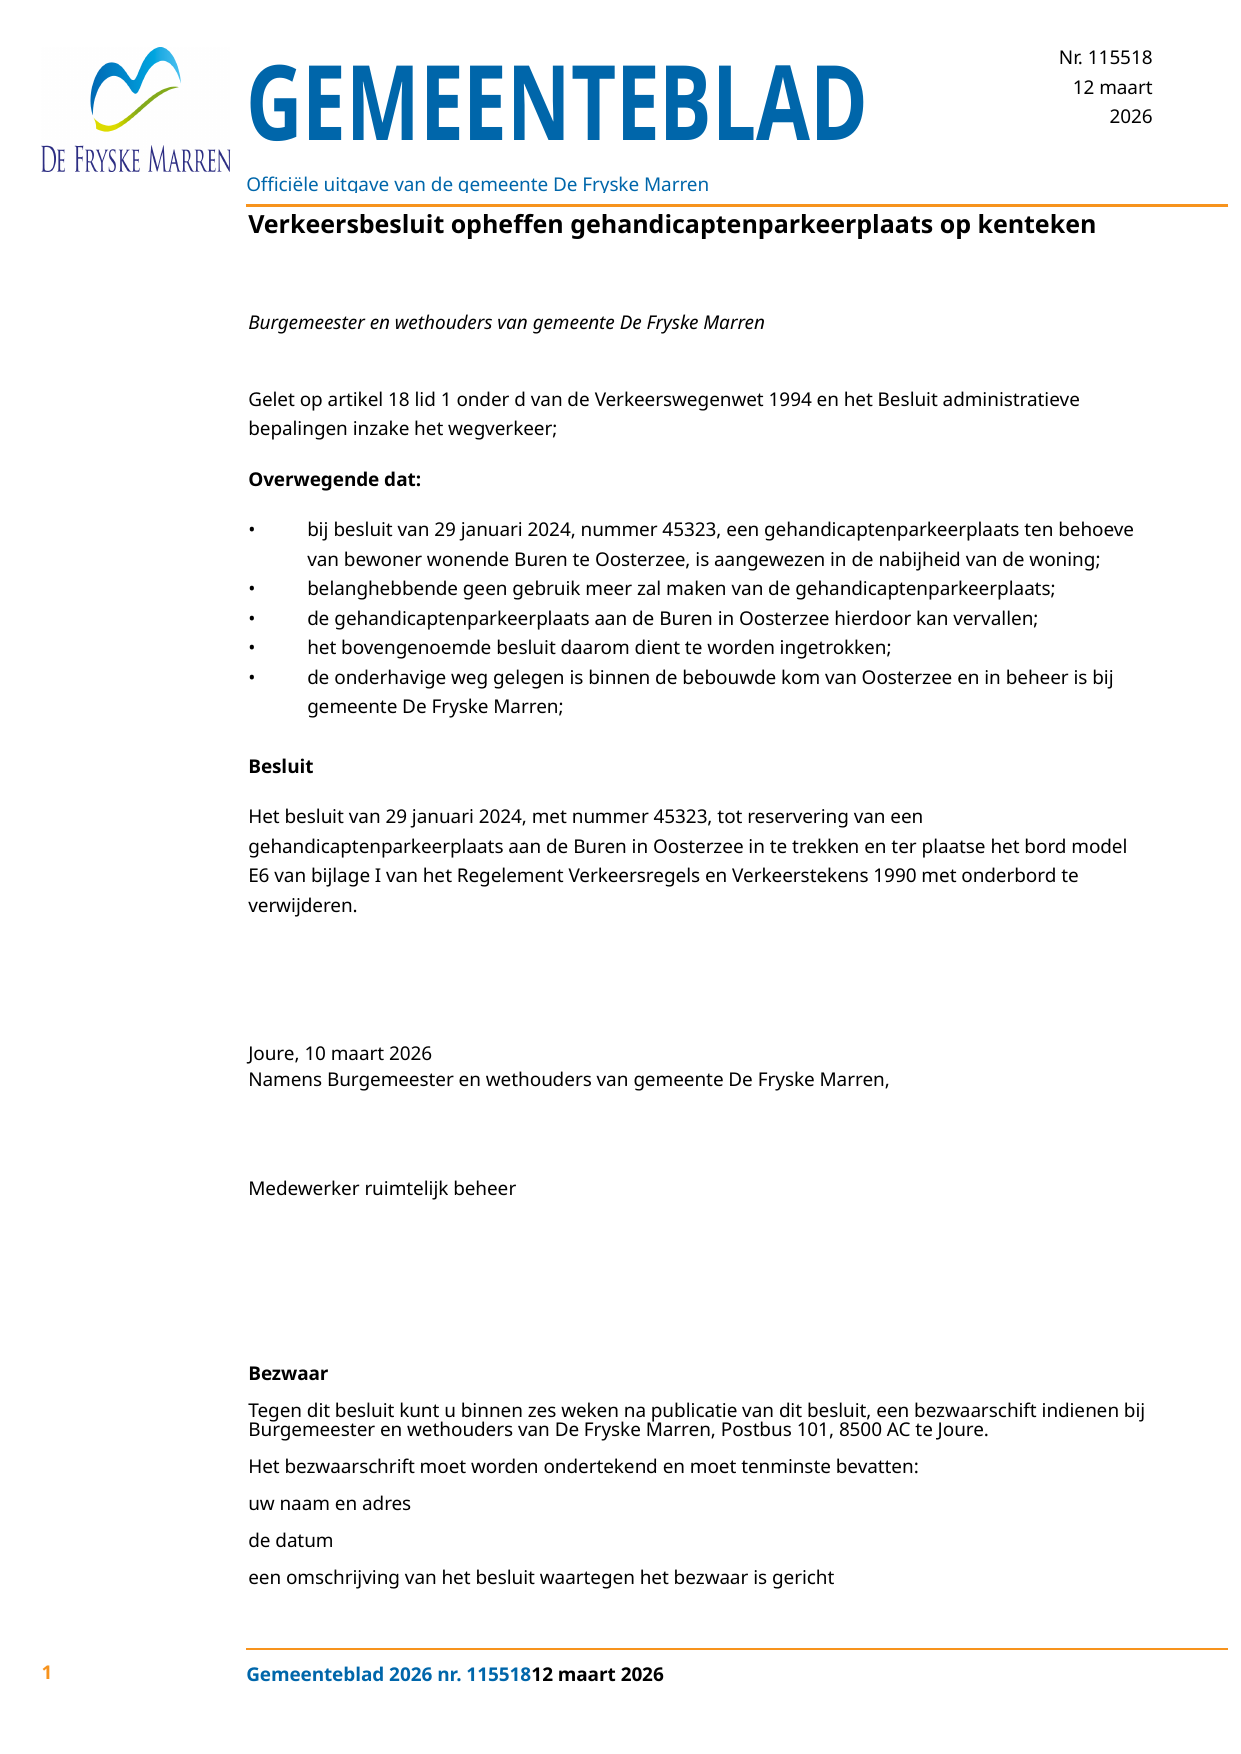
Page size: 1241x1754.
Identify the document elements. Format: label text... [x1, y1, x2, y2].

text Namens Burgemeester en wethouders van gemeente De Fryske Marren, [248, 1066, 1152, 1092]
text uw naam en adres [248, 1495, 1152, 1514]
list de gehandicaptenparkeerplaats aan de Buren in Oosterzee hierdoor kan vervallen; [248, 605, 1152, 631]
text Burgemeester en wethouders van gemeente De Fryske Marren [248, 309, 1152, 335]
list het bovengenoemde besluit daarom dient te worden ingetrokken; [248, 634, 1152, 660]
text Joure, 10 maart 2026 [248, 1041, 1152, 1066]
list bij besluit van 29 januari 2024, nummer 45323, een gehandicaptenparkeerplaats ten behoeve van bewoner wonende Buren te Oosterzee, is aangewezen in de nabijheid van de woning; [248, 516, 1152, 571]
text Het bezwaarschrift moet worden ondertekend en moet tenminste bevatten: [248, 1458, 1152, 1477]
list belanghebbende geen gebruik meer zal maken van de gehandicaptenparkeerplaats; [248, 575, 1152, 601]
text de datum [248, 1532, 1152, 1551]
text Besluit [248, 753, 1152, 778]
text Verkeersbesluit opheffen gehandicaptenparkeerplaats op kenteken [248, 207, 1152, 241]
picture [41, 47, 231, 172]
text Bezwaar [248, 1364, 1152, 1384]
text Gelet op artikel 18 lid 1 onder d van de Verkeerswegenwet 1994 en het Besluit administratieve bepalingen inzake het wegverkeer; [248, 386, 1152, 441]
text Medewerker ruimtelijk beheer [248, 1180, 1152, 1199]
text een omschrijving van het besluit waartegen het bezwaar is gericht [248, 1569, 1152, 1588]
text Overwegende dat: [248, 466, 1152, 491]
list de onderhavige weg gelegen is binnen de bebouwde kom van Oosterzee en in beheer is bij gemeente De Fryske Marren; [248, 664, 1152, 719]
text Tegen dit besluit kunt u binnen zes weken na publicatie van dit besluit, een bezwaarschift indienen bij Burgemeester en wethouders van De Fryske Marren, Postbus 101, 8500 AC te Joure. [248, 1402, 1152, 1440]
text Het besluit van 29 januari 2024, met nummer 45323, tot reservering van een gehandicaptenparkeerplaats aan de Buren in Oosterzee in te trekken en ter plaatse het bord model E6 van bijlage I van het Regelement Verkeersregels en Verkeerstekens 1990 met onderbord te verwijderen. [248, 803, 1152, 918]
